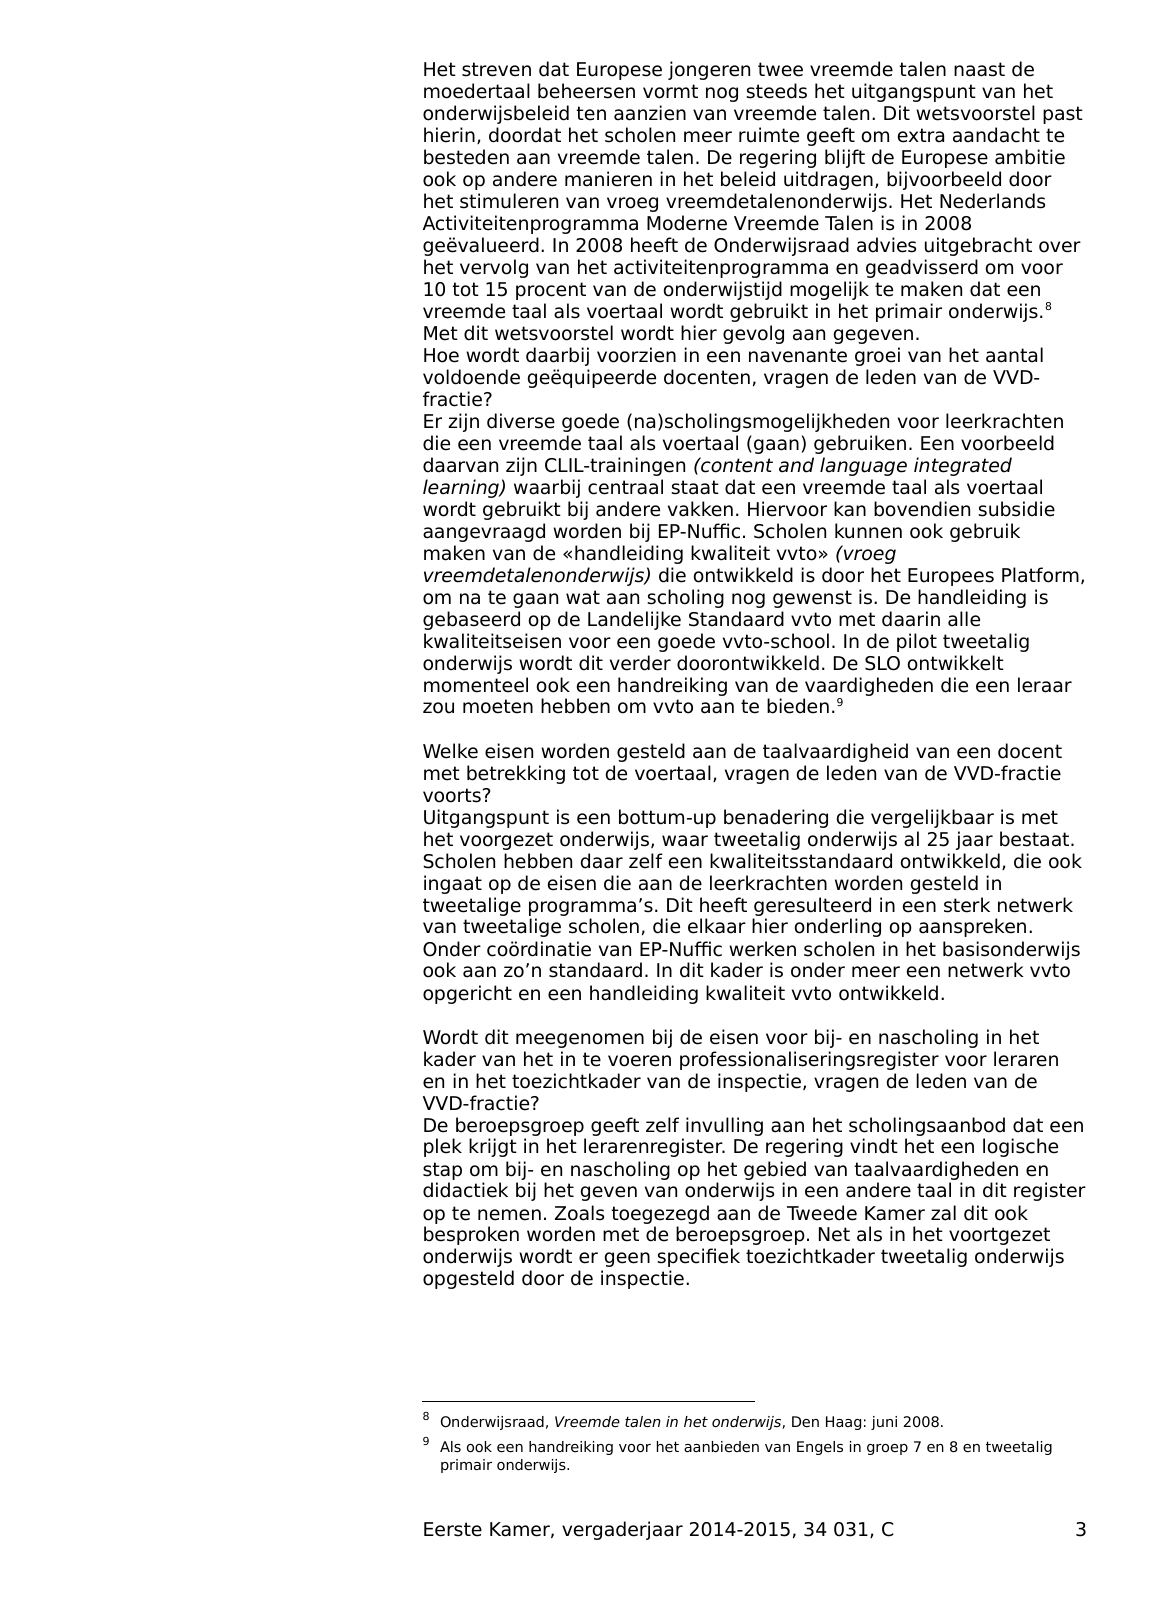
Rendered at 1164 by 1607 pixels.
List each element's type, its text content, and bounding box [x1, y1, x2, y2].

text Hoe wordt daarbij voorzien in een navenante groei van het aantal voldoende geëquipeerde docenten, vragen de leden van de VVD-fractie? [422, 345, 1087, 411]
text Uitgangspunt is een bottum-up benadering die vergelijkbaar is met het voorgezet onderwijs, waar tweetalig onderwijs al 25 jaar bestaat. Scholen hebben daar zelf een kwaliteitsstandaard ontwikkeld, die ook ingaat op de eisen die aan de leerkrachten worden gesteld in tweetalige programma’s. Dit heeft geresulteerd in een sterk netwerk van tweetalige scholen, die elkaar hier onderling op aanspreken. Onder coördinatie van EP-Nuffic werken scholen in het basisonderwijs ook aan zo’n standaard. In dit kader is onder meer een netwerk vvto opgericht en een handleiding kwaliteit vvto ontwikkeld. [422, 807, 1087, 1004]
text De beroepsgroep geeft zelf invulling aan het scholingsaanbod dat een plek krijgt in het lerarenregister. De regering vindt het een logische stap om bij- en nascholing op het gebied van taalvaardigheden en didactiek bij het geven van onderwijs in een andere taal in dit register op te nemen. Zoals toegezegd aan de Tweede Kamer zal dit ook besproken worden met de beroepsgroep. Net als in het voortgezet onderwijs wordt er geen specifiek toezichtkader tweetalig onderwijs opgesteld door de inspectie. [422, 1114, 1087, 1290]
text Er zijn diverse goede (na)scholingsmogelijkheden voor leerkrachten die een vreemde taal als voertaal (gaan) gebruiken. Een voorbeeld daarvan zijn CLIL-trainingen (content and language integrated learning) waarbij centraal staat dat een vreemde taal als voertaal wordt gebruikt bij andere vakken. Hiervoor kan bovendien subsidie aangevraagd worden bij EP-Nuffic. Scholen kunnen ook gebruik maken van de «handleiding kwaliteit vvto» (vroeg vreemdetalenonderwijs) die ontwikkeld is door het Europees Platform, om na te gaan wat aan scholing nog gewenst is. De handleiding is gebaseerd op de Landelijke Standaard vvto met daarin alle kwaliteitseisen voor een goede vvto-school. In de pilot tweetalig onderwijs wordt dit verder doorontwikkeld. De SLO ontwikkelt momenteel ook een handreiking van de vaardigheden die een leraar zou moeten hebben om vvto aan te bieden. [422, 411, 1087, 718]
text Het streven dat Europese jongeren twee vreemde talen naast de moedertaal beheersen vormt nog steeds het uitgangspunt van het onderwijsbeleid ten aanzien van vreemde talen. Dit wetsvoorstel past hierin, doordat het scholen meer ruimte geeft om extra aandacht te besteden aan vreemde talen. De regering blijft de Europese ambitie ook op andere manieren in het beleid uitdragen, bijvoorbeeld door het stimuleren van vroeg vreemdetalenonderwijs. Het Nederlands Activiteitenprogramma Moderne Vreemde Talen is in 2008 geëvalueerd. In 2008 heeft de Onderwijsraad advies uitgebracht over het vervolg van het activiteitenprogramma en geadvisserd om voor 10 tot 15 procent van de onderwijstijd mogelijk te maken dat een vreemde taal als voertaal wordt gebruikt in het primair onderwijs. Met dit wetsvoorstel wordt hier gevolg aan gegeven. [422, 59, 1087, 345]
text Onderwijsraad, Vreemde talen in het onderwijs, Den Haag: juni 2008. [422, 1410, 1087, 1432]
text Wordt dit meegenomen bij de eisen voor bij- en nascholing in het kader van het in te voeren professionaliseringsregister voor leraren en in het toezichtkader van de inspectie, vragen de leden van de VVD-fractie? [422, 1027, 1087, 1114]
text Als ook een handreiking voor het aanbieden van Engels in groep 7 en 8 en tweetalig primair onderwijs. [422, 1435, 1087, 1474]
text Welke eisen worden gesteld aan de taalvaardigheid van een docent met betrekking tot de voertaal, vragen de leden van de VVD-fractie voorts? [422, 741, 1087, 807]
